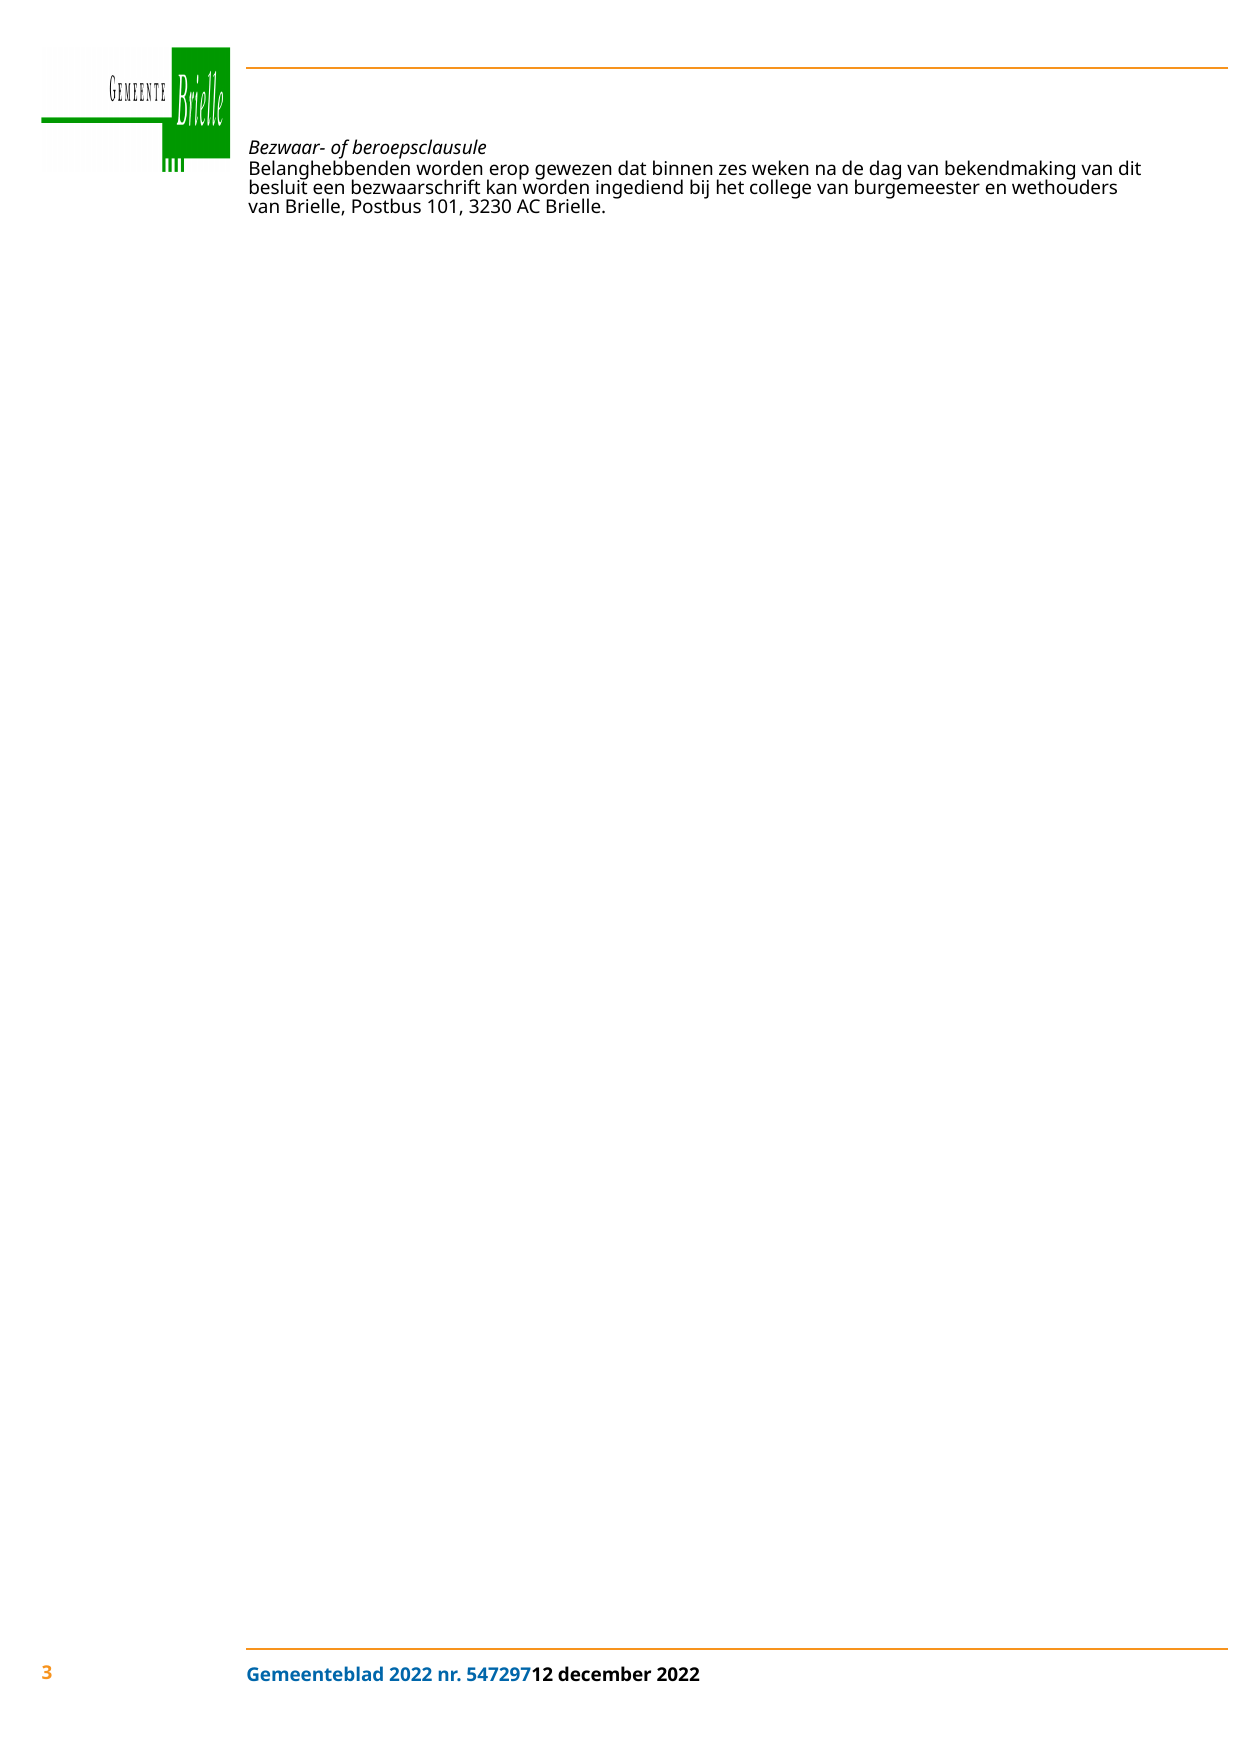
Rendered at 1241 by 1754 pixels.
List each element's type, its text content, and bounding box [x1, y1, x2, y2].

text Belanghebbenden worden erop gewezen dat binnen zes weken na de dag van bekendmaking van dit besluit een bezwaarschrift kan worden ingediend bij het college van burgemeester en wethouders van Brielle, Postbus 101, 3230 AC Brielle. [248, 160, 1152, 218]
picture [41, 47, 231, 172]
text Bezwaar- of beroepsclausule [248, 134, 1152, 160]
